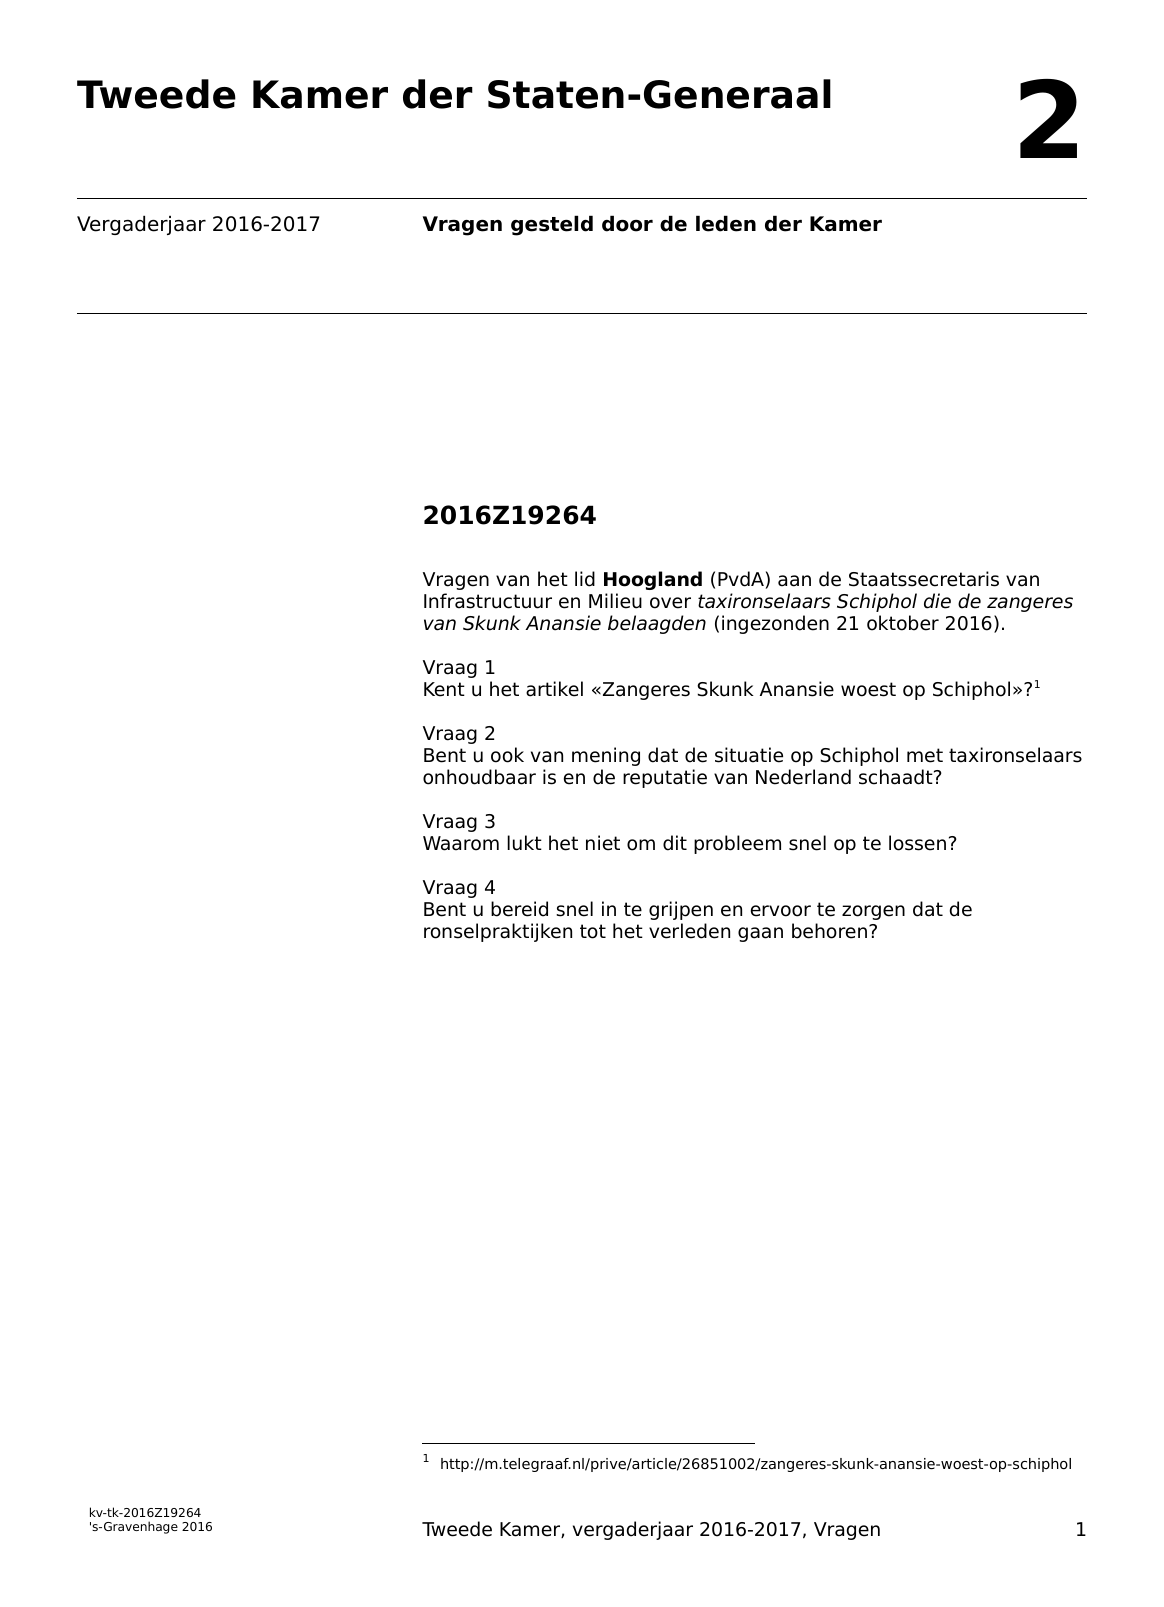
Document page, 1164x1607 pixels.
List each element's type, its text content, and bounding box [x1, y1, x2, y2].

table_cell Vergaderjaar 2016-2017 [77, 199, 422, 313]
text Vraag 4 [422, 877, 1087, 899]
text Vraag 1 [422, 657, 1087, 679]
text 's-Gravenhage 2016 [88, 1520, 323, 1534]
text Bent u ook van mening dat de situatie op Schiphol met taxironselaars onhoudbaar is en de reputatie van Nederland schaadt? [422, 745, 1087, 789]
text Vraag 2 [422, 723, 1087, 745]
text Kent u het artikel «Zangeres Skunk Anansie woest op Schiphol»? [422, 679, 1087, 701]
table_header 2 [886, 59, 1087, 198]
table_header Tweede Kamer der Staten-Generaal [77, 59, 886, 198]
text Vraag 3 [422, 811, 1087, 833]
text http://m.telegraaf.nl/prive/article/26851002/zangeres-skunk-anansie-woest-op-schiphol [422, 1452, 1087, 1474]
text Vragen van het lid Hoogland (PvdA) aan de Staatssecretaris van Infrastructuur en Milieu over taxironselaars Schiphol die de zangeres van Skunk Anansie belaagden (ingezonden 21 oktober 2016). [422, 569, 1087, 635]
text kv-tk-2016Z19264 [88, 1506, 323, 1520]
table_cell Vragen gesteld door de leden der Kamer [422, 199, 1087, 313]
text 2016Z19264 [422, 501, 1087, 531]
text Bent u bereid snel in te grijpen en ervoor te zorgen dat de ronselpraktijken tot het verleden gaan behoren? [422, 899, 1087, 943]
text Waarom lukt het niet om dit probleem snel op te lossen? [422, 833, 1087, 855]
